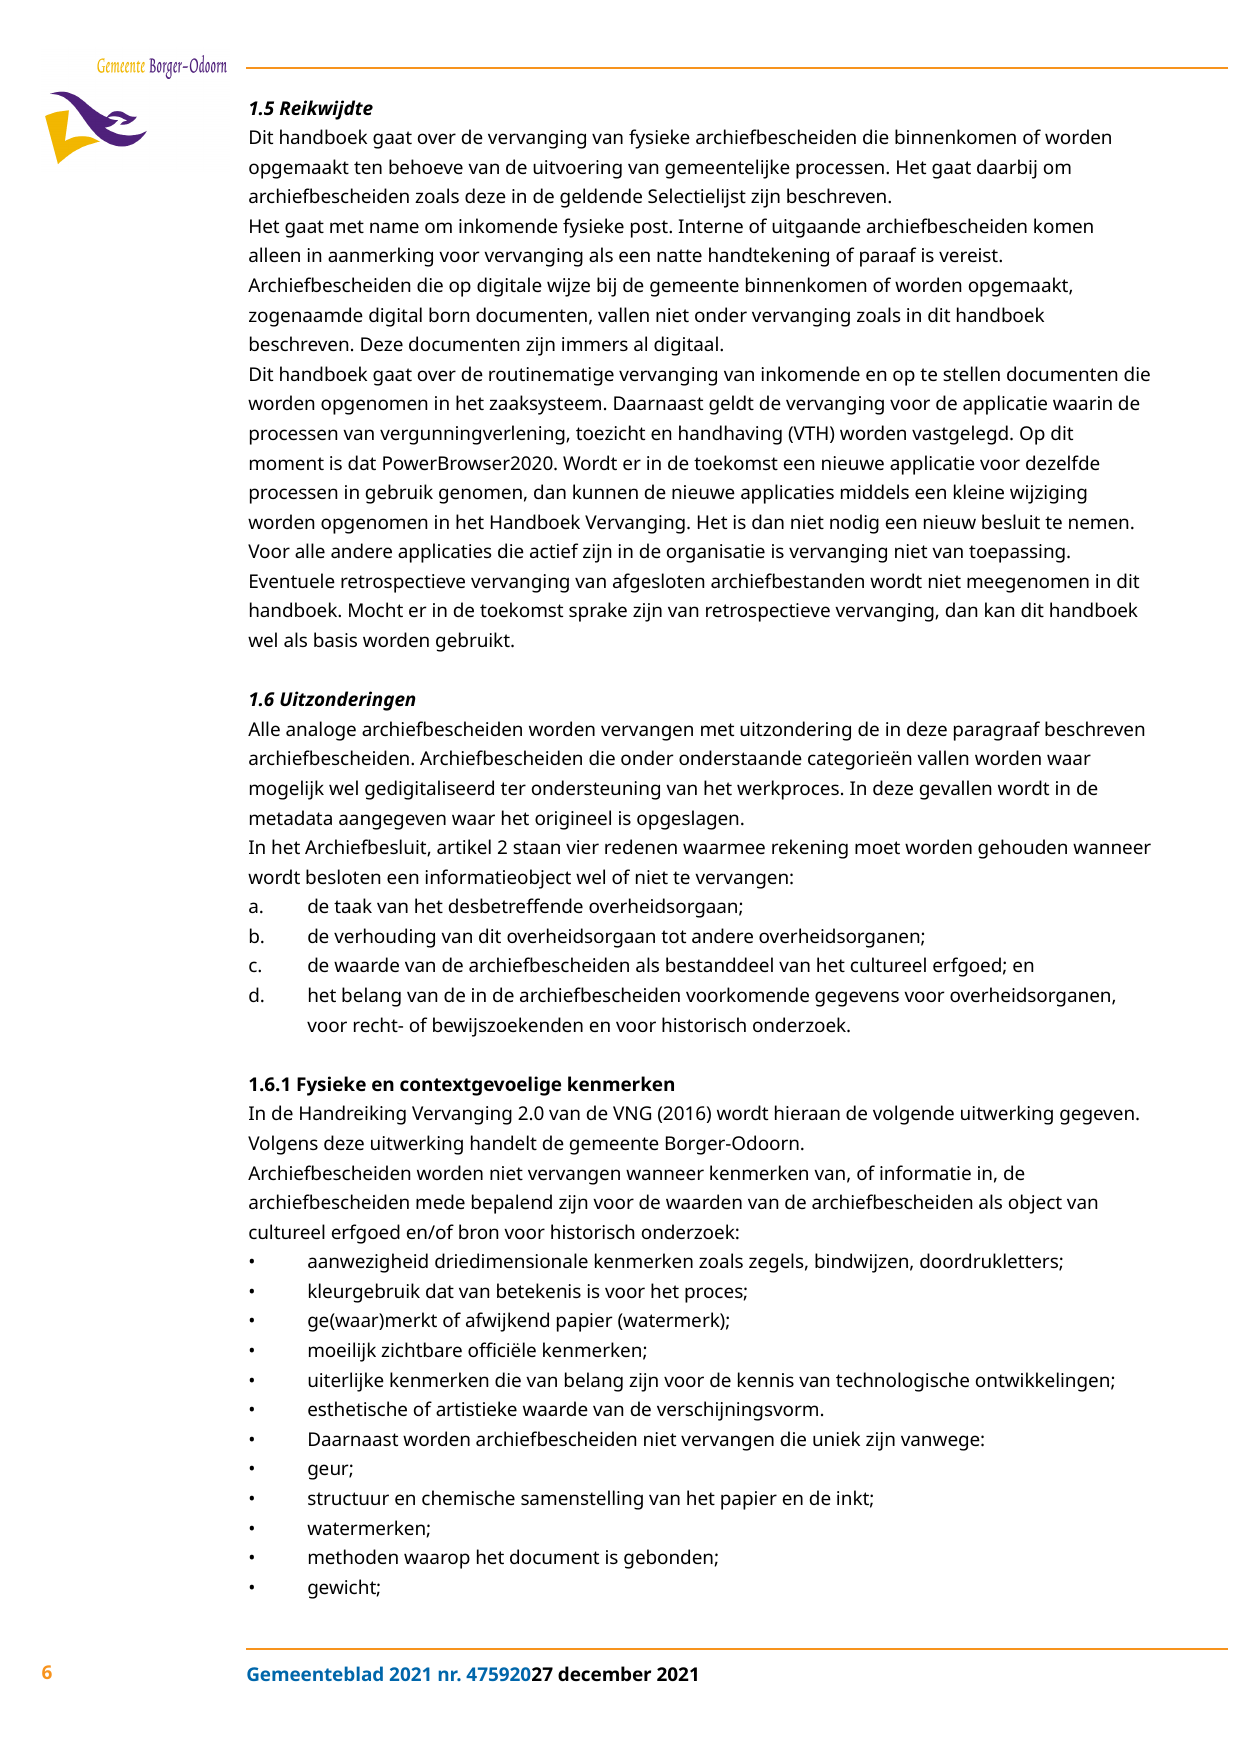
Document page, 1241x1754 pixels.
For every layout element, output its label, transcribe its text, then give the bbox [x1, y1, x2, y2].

text Archiefbescheiden worden niet vervangen wanneer kenmerken van, of informatie in, de archiefbescheiden mede bepalend zijn voor de waarden van de archiefbescheiden als object van cultureel erfgoed en/of bron voor historisch onderzoek: [248, 1160, 1152, 1245]
text Archiefbescheiden die op digitale wijze bij de gemeente binnenkomen of worden opgemaakt, zogenaamde digital born documenten, vallen niet onder vervanging zoals in dit handboek beschreven. Deze documenten zijn immers al digitaal. [248, 272, 1152, 357]
text 1.6 Uitzonderingen [248, 686, 1152, 712]
list aanwezigheid driedimensionale kenmerken zoals zegels, bindwijzen, doordrukletters; [248, 1248, 1152, 1274]
text In het Archiefbesluit, artikel 2 staan vier redenen waarmee rekening moet worden gehouden wanneer wordt besloten een informatieobject wel of niet te vervangen: [248, 834, 1152, 890]
list ge(waar)merkt of afwijkend papier (watermerk); [248, 1308, 1152, 1333]
text 1.5 Reikwijdte [248, 95, 1152, 121]
picture [41, 47, 231, 172]
list geur; [248, 1456, 1152, 1481]
list het belang van de in de archiefbescheiden voorkomende gegevens voor overheidsorganen, voor recht- of bewijszoekenden en voor historisch onderzoek. [248, 982, 1152, 1038]
text Eventuele retrospectieve vervanging van afgesloten archiefbestanden wordt niet meegenomen in dit handboek. Mocht er in de toekomst sprake zijn van retrospectieve vervanging, dan kan dit handboek wel als basis worden gebruikt. [248, 568, 1152, 653]
text Dit handboek gaat over de routinematige vervanging van inkomende en op te stellen documenten die worden opgenomen in het zaaksysteem. Daarnaast geldt de vervanging voor de applicatie waarin de processen van vergunningverlening, toezicht en handhaving (VTH) worden vastgelegd. Op dit moment is dat PowerBrowser2020. Wordt er in de toekomst een nieuwe applicatie voor dezelfde processen in gebruik genomen, dan kunnen de nieuwe applicaties middels een kleine wijziging worden opgenomen in het Handboek Vervanging. Het is dan niet nodig een nieuw besluit te nemen. Voor alle andere applicaties die actief zijn in de organisatie is vervanging niet van toepassing. [248, 361, 1152, 564]
list uiterlijke kenmerken die van belang zijn voor de kennis van technologische ontwikkelingen; [248, 1367, 1152, 1393]
text Het gaat met name om inkomende fysieke post. Interne of uitgaande archiefbescheiden komen alleen in aanmerking voor vervanging als een natte handtekening of paraaf is vereist. [248, 213, 1152, 268]
list Daarnaast worden archiefbescheiden niet vervangen die uniek zijn vanwege: [248, 1426, 1152, 1452]
list kleurgebruik dat van betekenis is voor het proces; [248, 1278, 1152, 1304]
list watermerken; [248, 1515, 1152, 1541]
list esthetische of artistieke waarde van de verschijningsvorm. [248, 1396, 1152, 1422]
text In de Handreiking Vervanging 2.0 van de VNG (2016) wordt hieraan de volgende uitwerking gegeven. Volgens deze uitwerking handelt de gemeente Borger-Odoorn. [248, 1101, 1152, 1156]
list de taak van het desbetreffende overheidsorgaan; [248, 893, 1152, 919]
list methoden waarop het document is gebonden; [248, 1544, 1152, 1570]
text Alle analoge archiefbescheiden worden vervangen met uitzondering de in deze paragraaf beschreven archiefbescheiden. Archiefbescheiden die onder onderstaande categorieën vallen worden waar mogelijk wel gedigitaliseerd ter ondersteuning van het werkproces. In deze gevallen wordt in de metadata aangegeven waar het origineel is opgeslagen. [248, 716, 1152, 831]
text Dit handboek gaat over de vervanging van fysieke archiefbescheiden die binnenkomen of worden opgemaakt ten behoeve van de uitvoering van gemeentelijke processen. Het gaat daarbij om archiefbescheiden zoals deze in de geldende Selectielijst zijn beschreven. [248, 124, 1152, 209]
list structuur en chemische samenstelling van het papier en de inkt; [248, 1485, 1152, 1511]
list gewicht; [248, 1574, 1152, 1600]
text 1.6.1 Fysieke en contextgevoelige kenmerken [248, 1071, 1152, 1097]
list moeilijk zichtbare officiële kenmerken; [248, 1337, 1152, 1363]
list de verhouding van dit overheidsorgaan tot andere overheidsorganen; [248, 923, 1152, 949]
list de waarde van de archiefbescheiden als bestanddeel van het cultureel erfgoed; en [248, 953, 1152, 978]
